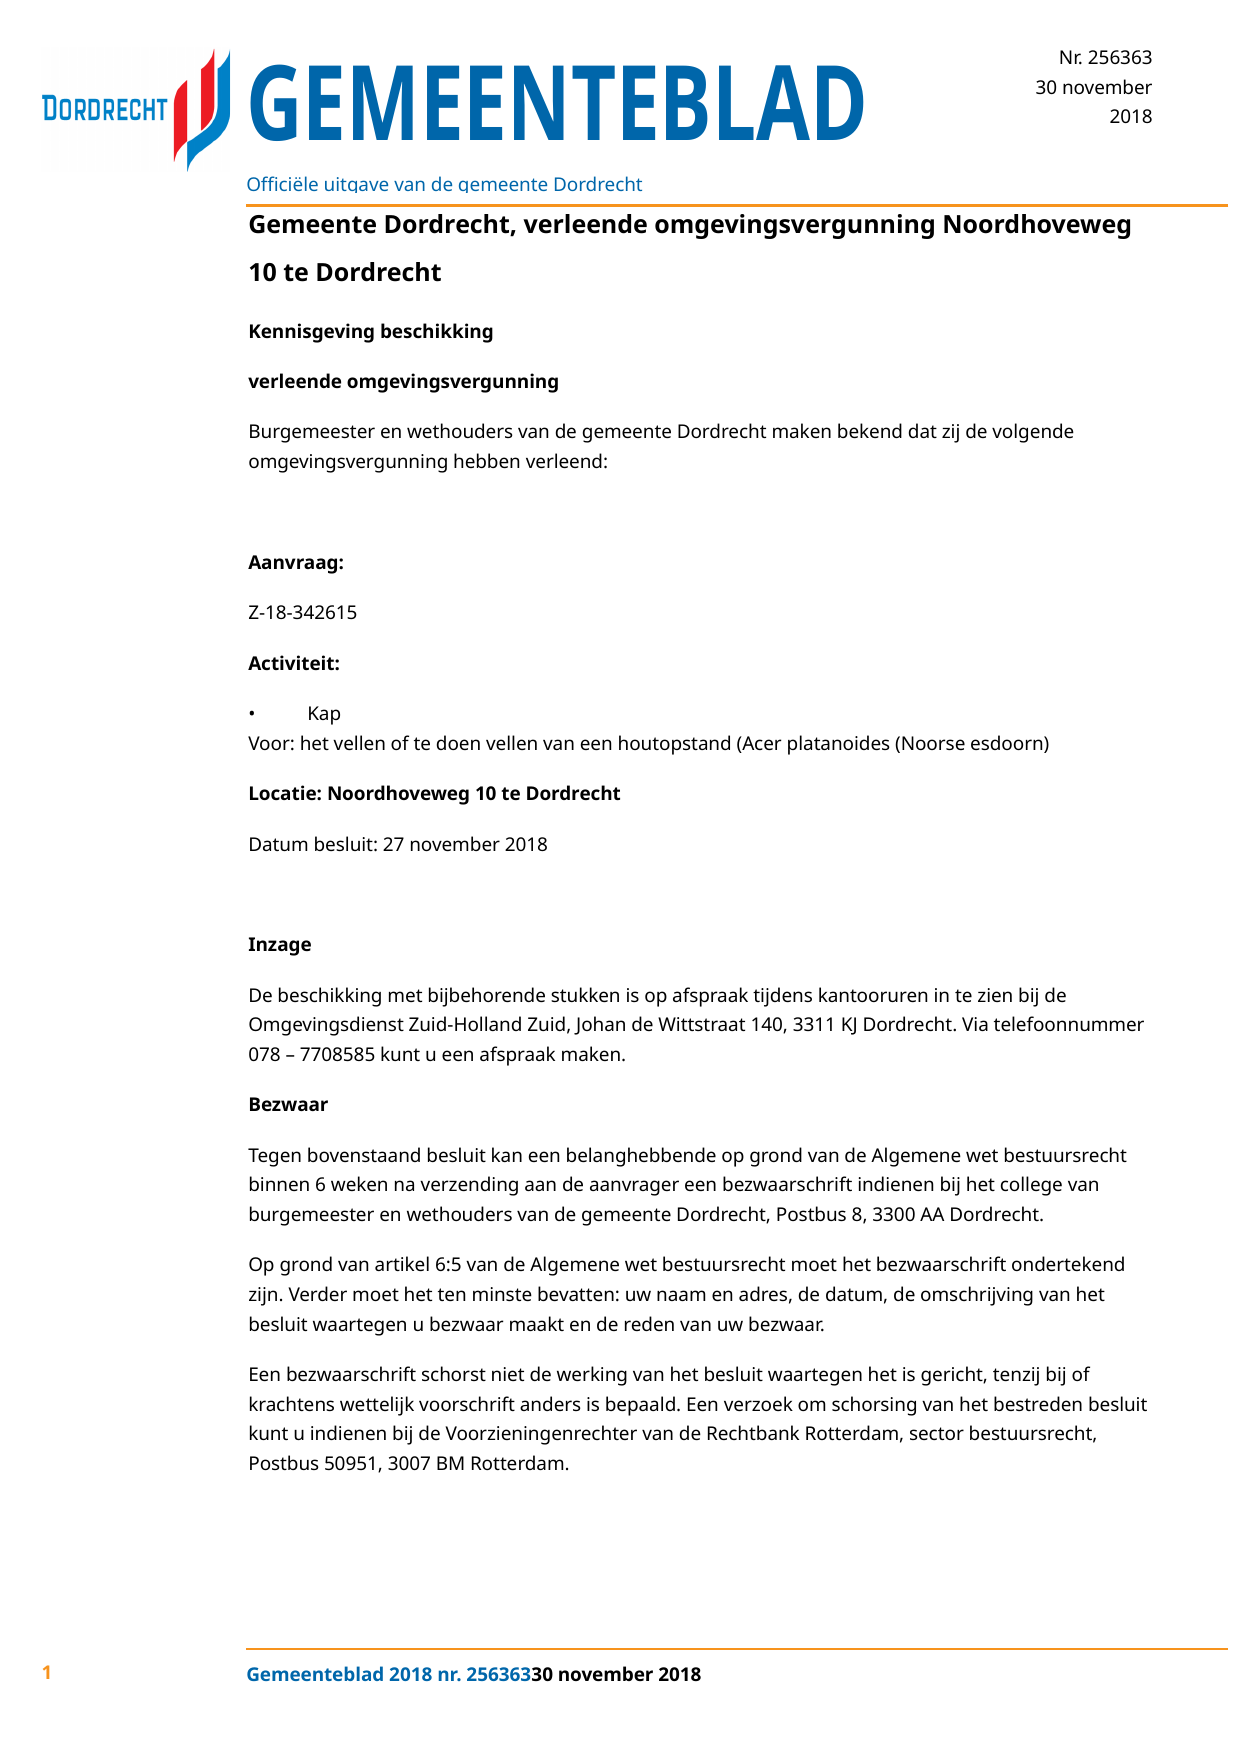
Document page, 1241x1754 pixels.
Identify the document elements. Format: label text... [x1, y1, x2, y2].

text Z-18-342615 [248, 599, 1152, 625]
text Inzage [248, 932, 1152, 957]
text De beschikking met bijbehorende stukken is op afspraak tijdens kantooruren in te zien bij de Omgevingsdienst Zuid-Holland Zuid, Johan de Wittstraat 140, 3311 KJ Dordrecht. Via telefoonnummer 078 – 7708585 kunt u een afspraak maken. [248, 982, 1152, 1067]
text Gemeente Dordrecht, verleende omgevingsvergunning Noordhoveweg 10 te Dordrecht [248, 207, 1152, 288]
text Aanvraag: [248, 549, 1152, 575]
picture [41, 47, 231, 172]
list Kap [248, 700, 1152, 726]
text Activiteit: [248, 650, 1152, 676]
text Bezwaar [248, 1092, 1152, 1117]
text verleende omgevingsvergunning [248, 368, 1152, 394]
text Voor: het vellen of te doen vellen van een houtopstand (Acer platanoides (Noorse esdoorn) [248, 730, 1152, 756]
text Datum besluit: 27 november 2018 [248, 831, 1152, 857]
text Tegen bovenstaand besluit kan een belanghebbende op grond van de Algemene wet bestuursrecht binnen 6 weken na verzending aan de aanvrager een bezwaarschrift indienen bij het college van burgemeester en wethouders van de gemeente Dordrecht, Postbus 8, 3300 AA Dordrecht. [248, 1142, 1152, 1227]
text Kennisgeving beschikking [248, 318, 1152, 344]
text Een bezwaarschrift schorst niet de werking van het besluit waartegen het is gericht, tenzij bij of krachtens wettelijk voorschrift anders is bepaald. Een verzoek om schorsing van het bestreden besluit kunt u indienen bij de Voorzieningenrechter van de Rechtbank Rotterdam, sector bestuursrecht, Postbus 50951, 3007 BM Rotterdam. [248, 1361, 1152, 1476]
text Burgemeester en wethouders van de gemeente Dordrecht maken bekend dat zij de volgende omgevingsvergunning hebben verleend: [248, 419, 1152, 474]
text Locatie: Noordhoveweg 10 te Dordrecht [248, 780, 1152, 806]
text Op grond van artikel 6:5 van de Algemene wet bestuursrecht moet het bezwaarschrift ondertekend zijn. Verder moet het ten minste bevatten: uw naam en adres, de datum, de omschrijving van het besluit waartegen u bezwaar maakt en de reden van uw bezwaar. [248, 1252, 1152, 1337]
